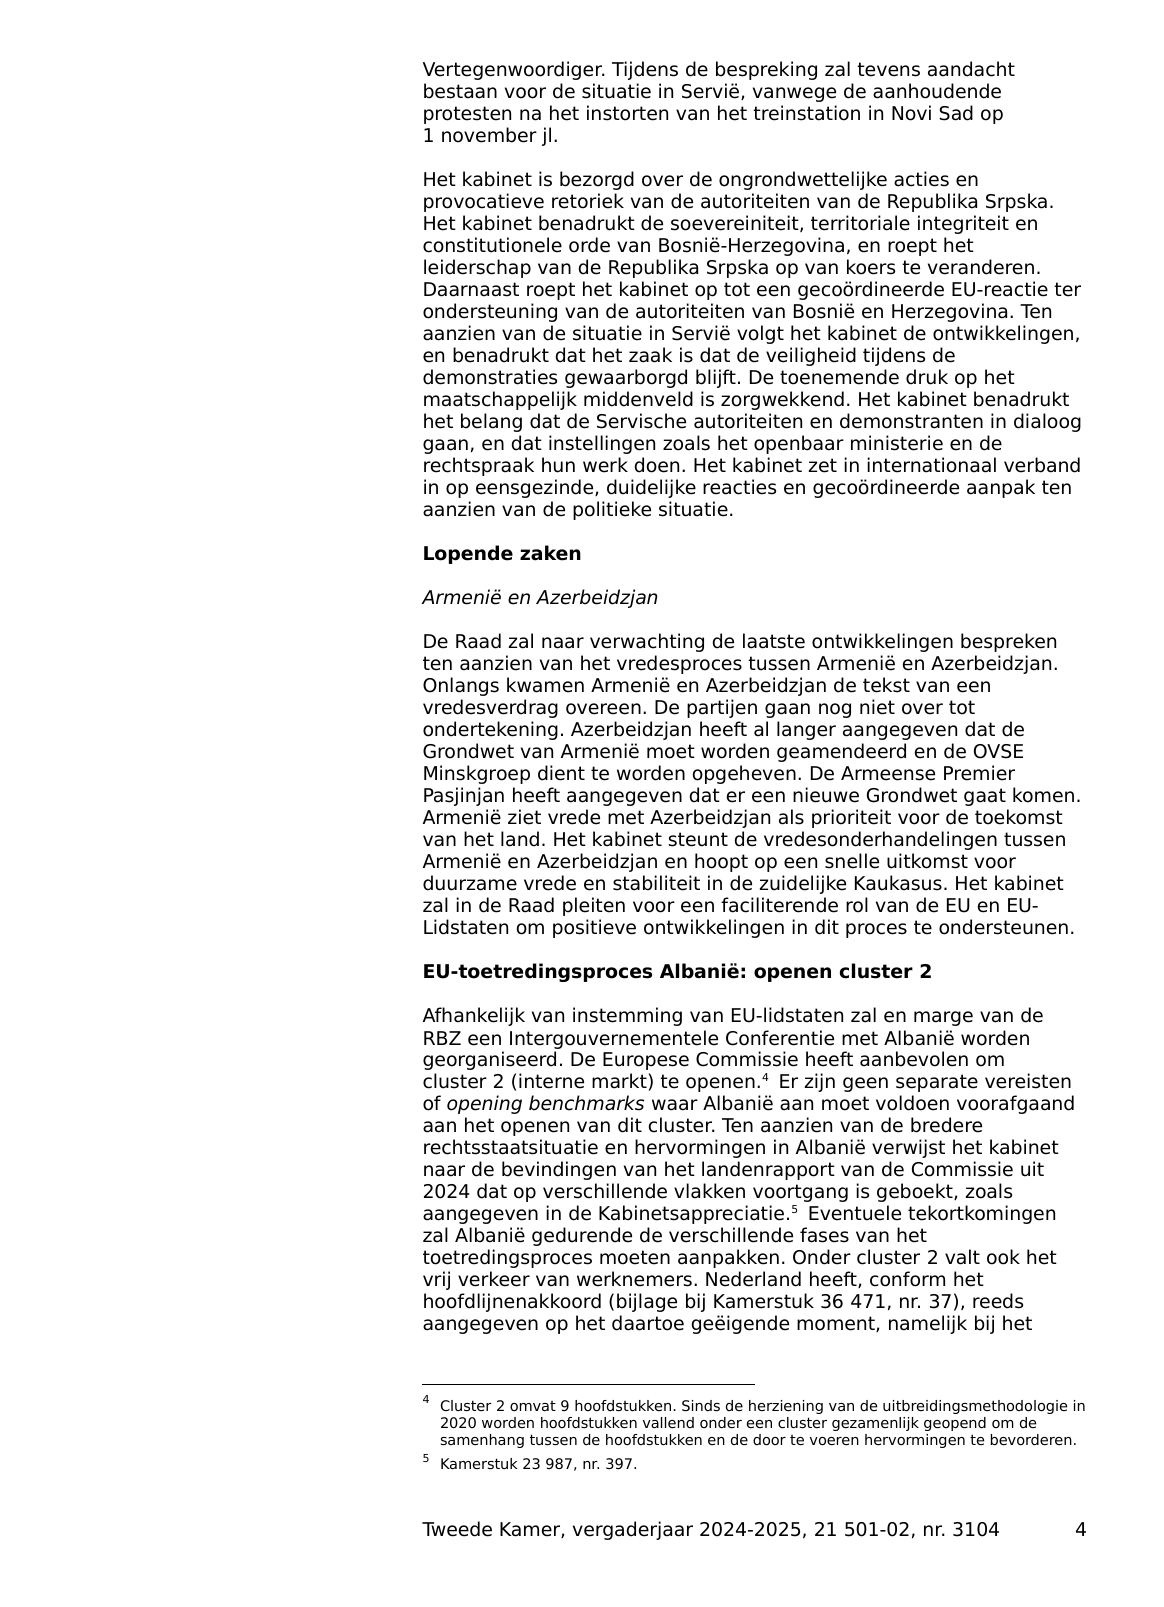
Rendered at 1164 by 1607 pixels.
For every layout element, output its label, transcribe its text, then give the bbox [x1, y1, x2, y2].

text Kamerstuk 23 987, nr. 397. [422, 1452, 1087, 1474]
subtitle Armenië en Azerbeidzjan [422, 587, 1087, 609]
text Cluster 2 omvat 9 hoofdstukken. Sinds de herziening van de uitbreidingsmethodologie in 2020 worden hoofdstukken vallend onder een cluster gezamenlijk geopend om de samenhang tussen de hoofdstukken en de door te voeren hervormingen te bevorderen. [422, 1393, 1087, 1449]
text Vertegenwoordiger. Tijdens de bespreking zal tevens aandacht bestaan voor de situatie in Servië, vanwege de aanhoudende protesten na het instorten van het treinstation in Novi Sad op 1 november jl. [422, 59, 1087, 147]
text Afhankelijk van instemming van EU-lidstaten zal en marge van de RBZ een Intergouvernementele Conferentie met Albanië worden georganiseerd. De Europese Commissie heeft aanbevolen om cluster 2 (interne markt) te openen. Er zijn geen separate vereisten of opening benchmarks waar Albanië aan moet voldoen voorafgaand aan het openen van dit cluster. Ten aanzien van de bredere rechtsstaatsituatie en hervormingen in Albanië verwijst het kabinet naar de bevindingen van het landenrapport van de Commissie uit 2024 dat op verschillende vlakken voortgang is geboekt, zoals aangegeven in de Kabinetsappreciatie. Eventuele tekortkomingen zal Albanië gedurende de verschillende fases van het toetredingsproces moeten aanpakken. Onder cluster 2 valt ook het vrij verkeer van werknemers. Nederland heeft, conform het hoofdlijnenakkoord (bijlage bij Kamerstuk 36 471, nr. 37), reeds aangegeven op het daartoe geëigende moment, namelijk bij het [422, 1005, 1087, 1335]
text Het kabinet is bezorgd over de ongrondwettelijke acties en provocatieve retoriek van de autoriteiten van de Republika Srpska. Het kabinet benadrukt de soevereiniteit, territoriale integriteit en constitutionele orde van Bosnië-Herzegovina, en roept het leiderschap van de Republika Srpska op van koers te veranderen. Daarnaast roept het kabinet op tot een gecoördineerde EU-reactie ter ondersteuning van de autoriteiten van Bosnië en Herzegovina. Ten aanzien van de situatie in Servië volgt het kabinet de ontwikkelingen, en benadrukt dat het zaak is dat de veiligheid tijdens de demonstraties gewaarborgd blijft. De toenemende druk op het maatschappelijk middenveld is zorgwekkend. Het kabinet benadrukt het belang dat de Servische autoriteiten en demonstranten in dialoog gaan, en dat instellingen zoals het openbaar ministerie en de rechtspraak hun werk doen. Het kabinet zet in internationaal verband in op eensgezinde, duidelijke reacties en gecoördineerde aanpak ten aanzien van de politieke situatie. [422, 169, 1087, 521]
subtitle EU-toetredingsproces Albanië: openen cluster 2 [422, 961, 1087, 983]
subtitle Lopende zaken [422, 543, 1087, 565]
text De Raad zal naar verwachting de laatste ontwikkelingen bespreken ten aanzien van het vredesproces tussen Armenië en Azerbeidzjan. Onlangs kwamen Armenië en Azerbeidzjan de tekst van een vredesverdrag overeen. De partijen gaan nog niet over tot ondertekening. Azerbeidzjan heeft al langer aangegeven dat de Grondwet van Armenië moet worden geamendeerd en de OVSE Minskgroep dient te worden opgeheven. De Armeense Premier Pasjinjan heeft aangegeven dat er een nieuwe Grondwet gaat komen. Armenië ziet vrede met Azerbeidzjan als prioriteit voor de toekomst van het land. Het kabinet steunt de vredesonderhandelingen tussen Armenië en Azerbeidzjan en hoopt op een snelle uitkomst voor duurzame vrede en stabiliteit in de zuidelijke Kaukasus. Het kabinet zal in de Raad pleiten voor een faciliterende rol van de EU en EU-Lidstaten om positieve ontwikkelingen in dit proces te ondersteunen. [422, 631, 1087, 939]
